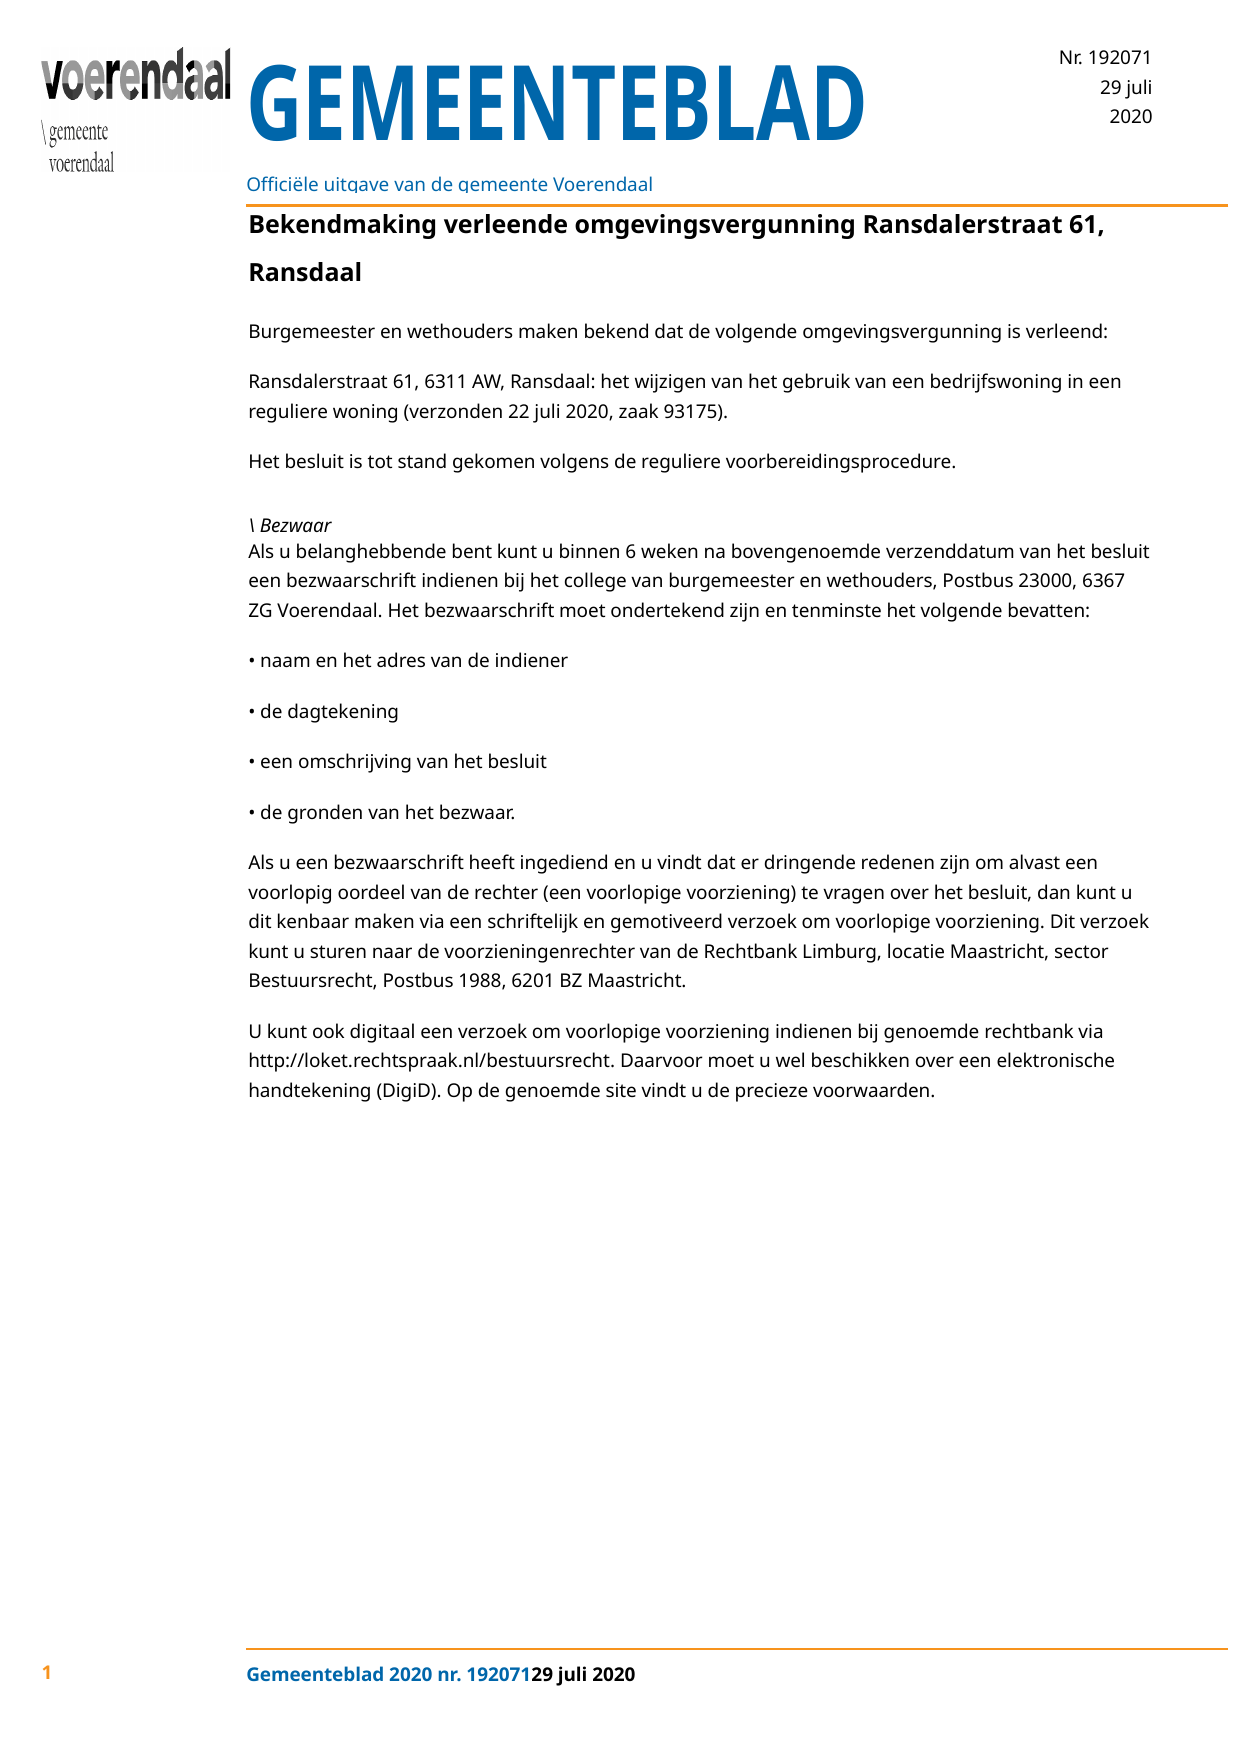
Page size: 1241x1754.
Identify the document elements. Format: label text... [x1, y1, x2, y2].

text Ransdalerstraat 61, 6311 AW, Ransdaal: het wijzigen van het gebruik van een bedrijfswoning in een reguliere woning (verzonden 22 juli 2020, zaak 93175). [248, 368, 1152, 424]
text • de gronden van het bezwaar. [248, 799, 1152, 824]
text Als u een bezwaarschrift heeft ingediend en u vindt dat er dringende redenen zijn om alvast een voorlopig oordeel van de rechter (een voorlopige voorziening) te vragen over het besluit, dan kunt u dit kenbaar maken via een schriftelijk en gemotiveerd verzoek om voorlopige voorziening. Dit verzoek kunt u sturen naar de voorzieningenrechter van de Rechtbank Limburg, locatie Maastricht, sector Bestuursrecht, Postbus 1988, 6201 BZ Maastricht. [248, 849, 1152, 993]
text U kunt ook digitaal een verzoek om voorlopige voorziening indienen bij genoemde rechtbank via http://loket.rechtspraak.nl/bestuursrecht. Daarvoor moet u wel beschikken over een elektronische handtekening (DigiD). Op de genoemde site vindt u de precieze voorwaarden. [248, 1018, 1152, 1103]
text • naam en het adres van de indiener [248, 648, 1152, 673]
text Als u belanghebbende bent kunt u binnen 6 weken na bovengenoemde verzenddatum van het besluit een bezwaarschrift indienen bij het college van burgemeester en wethouders, Postbus 23000, 6367 ZG Voerendaal. Het bezwaarschrift moet ondertekend zijn en tenminste het volgende bevatten: [248, 538, 1152, 623]
text Het besluit is tot stand gekomen volgens de reguliere voorbereidingsprocedure. [248, 448, 1152, 474]
text • de dagtekening [248, 698, 1152, 724]
text • een omschrijving van het besluit [248, 748, 1152, 774]
text Burgemeester en wethouders maken bekend dat de volgende omgevingsvergunning is verleend: [248, 318, 1152, 344]
text \ Bezwaar [248, 512, 1152, 538]
text Bekendmaking verleende omgevingsvergunning Ransdalerstraat 61, Ransdaal [248, 207, 1152, 288]
picture [41, 47, 231, 172]
